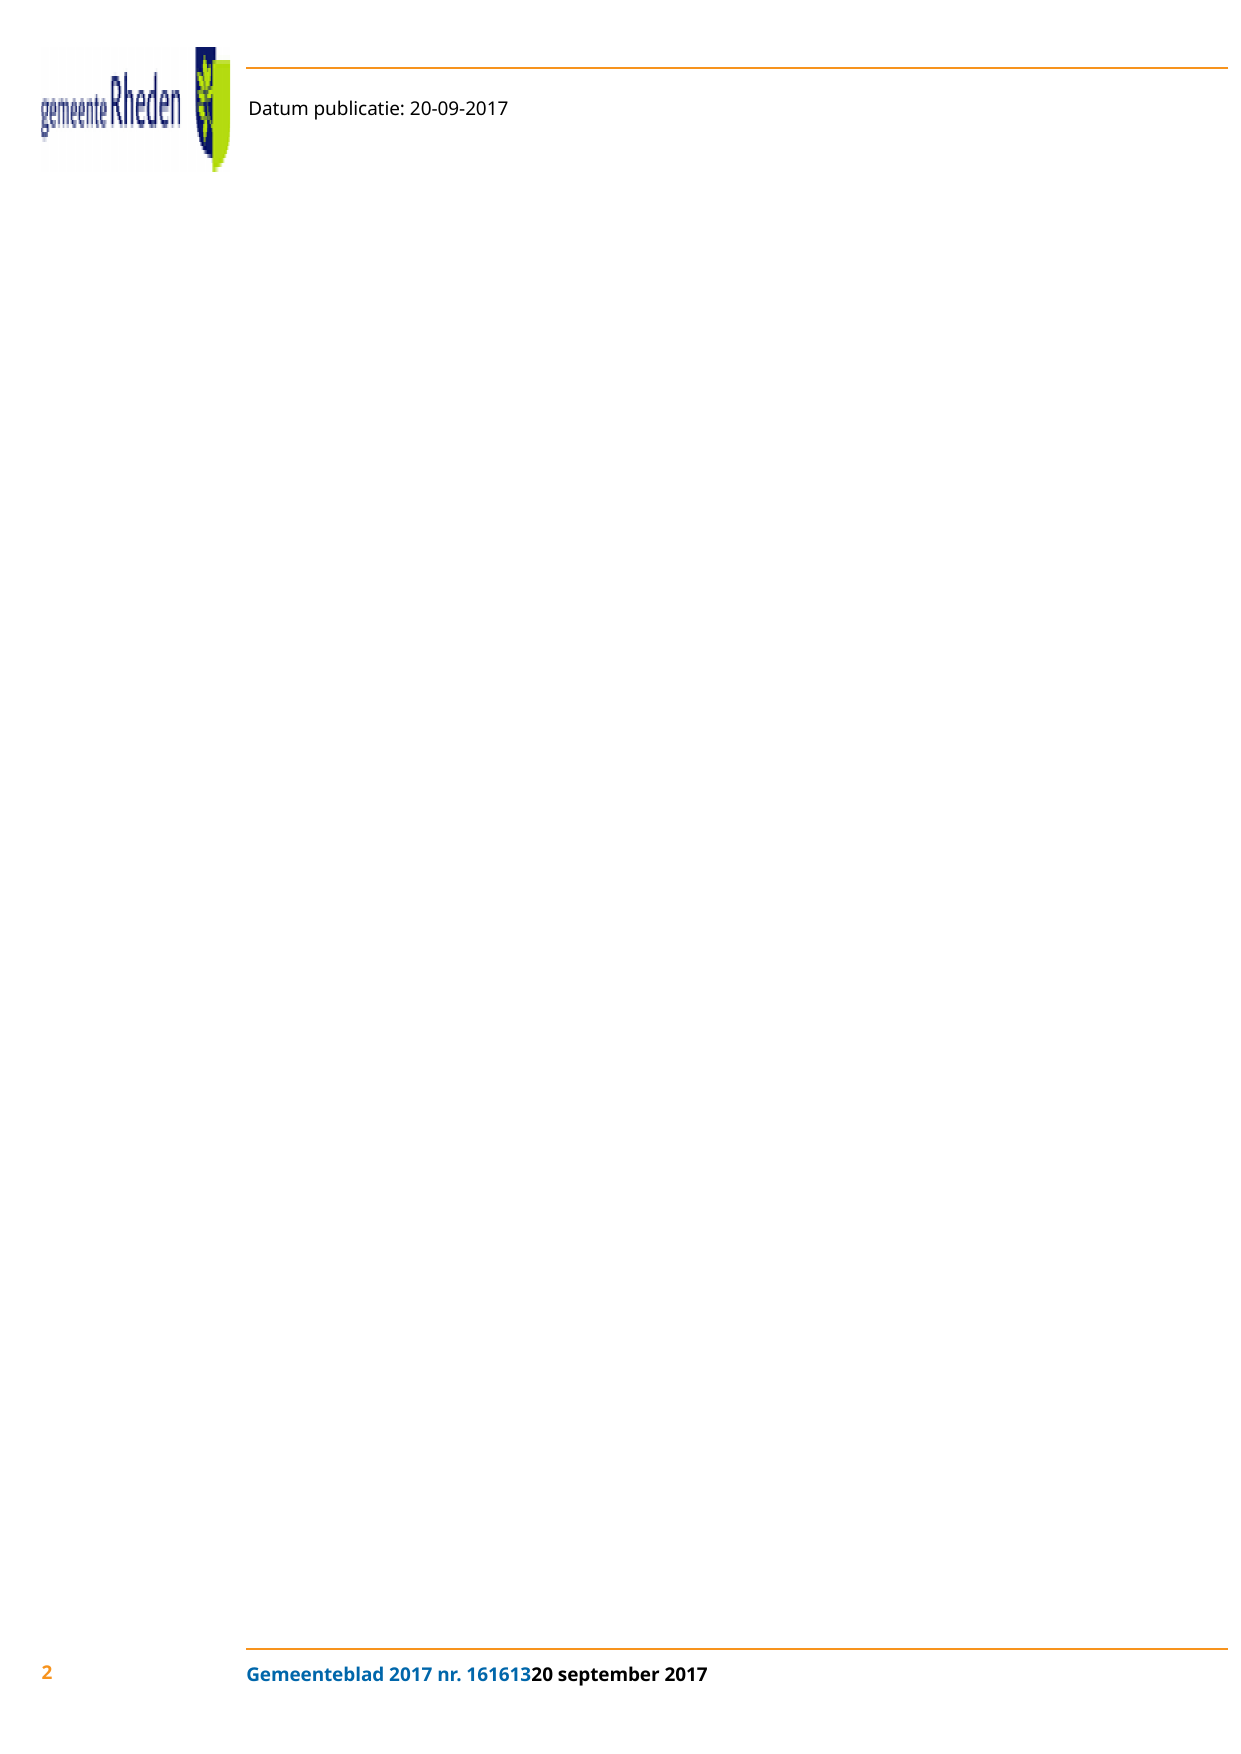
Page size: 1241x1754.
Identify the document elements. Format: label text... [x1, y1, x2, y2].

text Datum publicatie: 20-09-2017 [248, 95, 1152, 121]
picture [41, 47, 231, 172]
